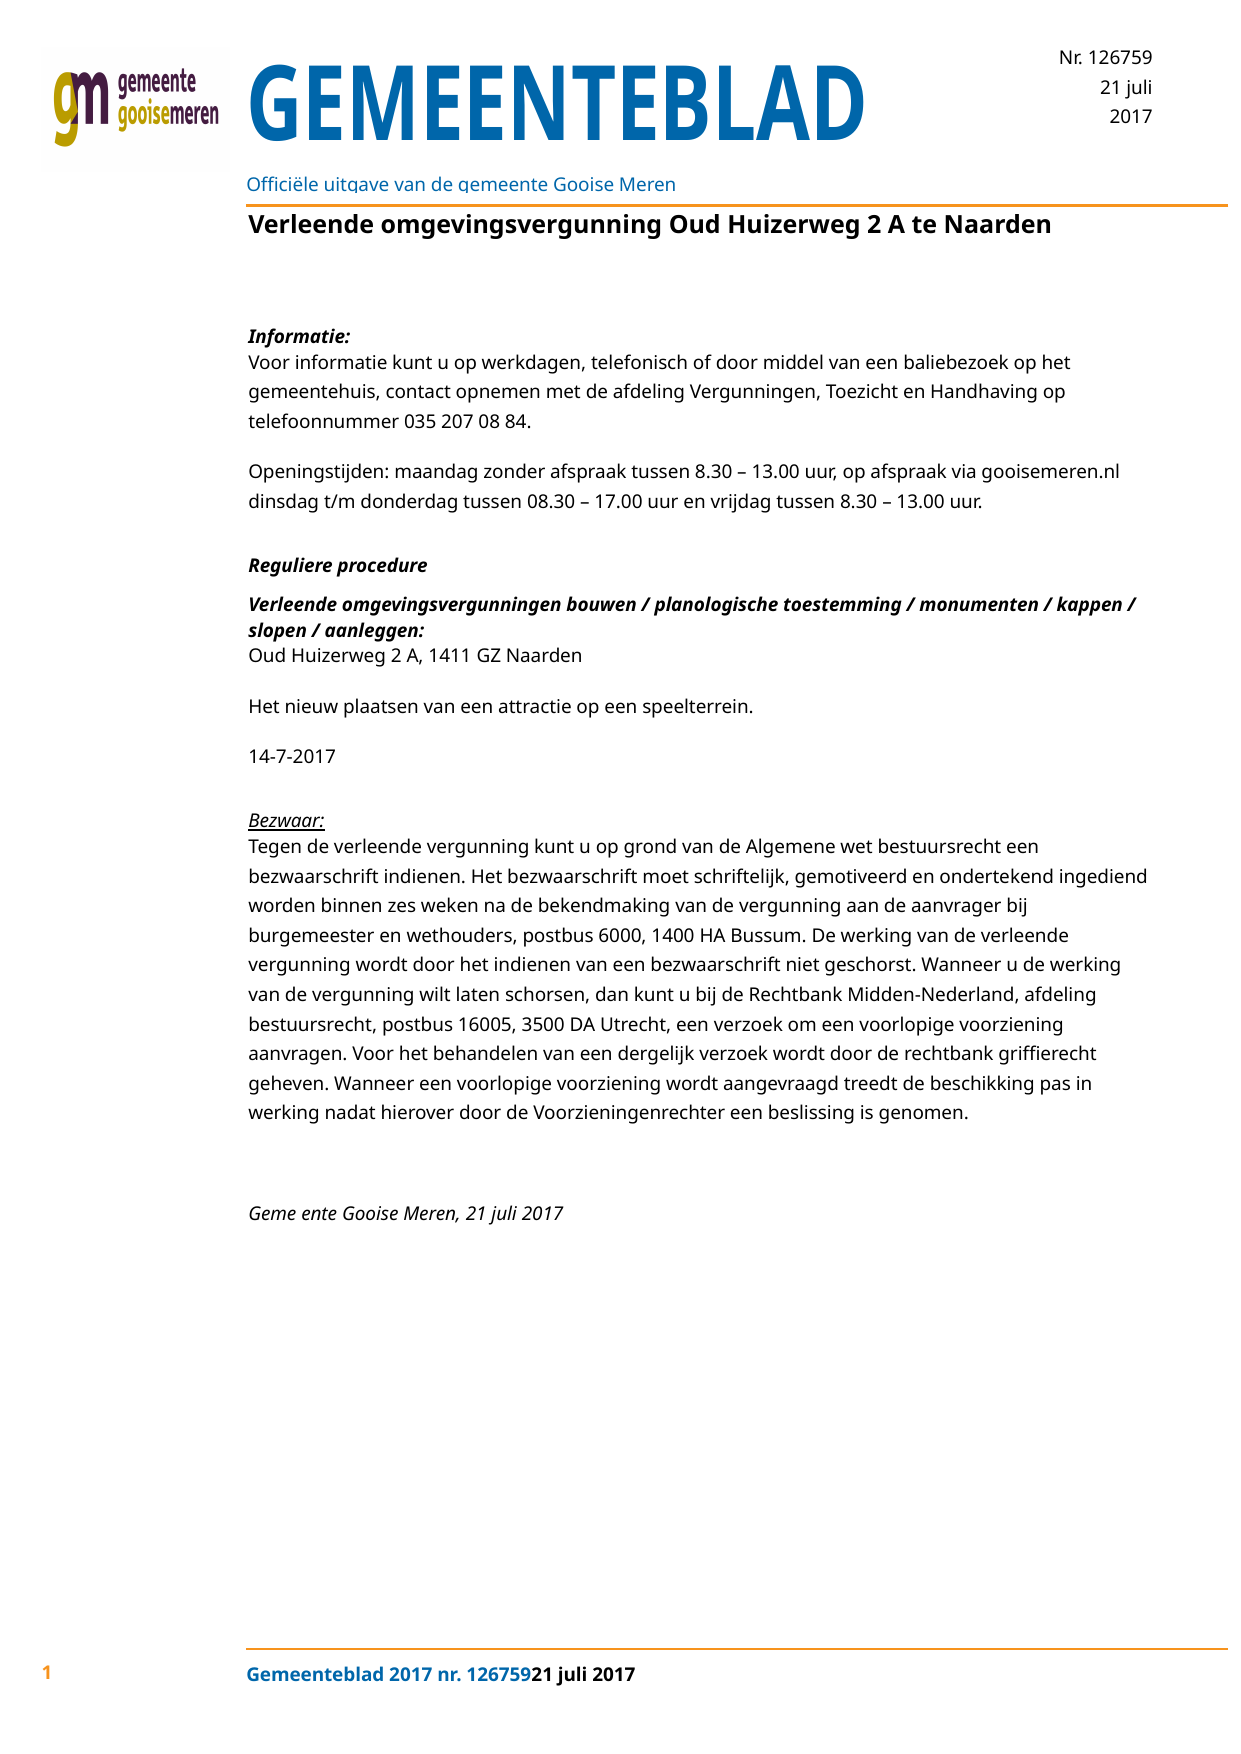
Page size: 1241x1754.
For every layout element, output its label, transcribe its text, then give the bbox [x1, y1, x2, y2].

text Oud Huizerweg 2 A, 1411 GZ Naarden [248, 643, 1152, 668]
text Bezwaar: [248, 807, 1152, 833]
text Verleende omgevingsvergunningen bouwen / planologische toestemming / monumenten / kappen / slopen / aanleggen: [248, 591, 1152, 643]
picture [41, 47, 231, 172]
text Openingstijden: maandag zonder afspraak tussen 8.30 – 13.00 uur, op afspraak via gooisemeren.nl dinsdag t/m donderdag tussen 08.30 – 17.00 uur en vrijdag tussen 8.30 – 13.00 uur. [248, 458, 1152, 514]
text Het nieuw plaatsen van een attractie op een speelterrein. [248, 693, 1152, 719]
text Informatie: [248, 323, 1152, 349]
text Voor informatie kunt u op werkdagen, telefonisch of door middel van een baliebezoek op het gemeentehuis, contact opnemen met de afdeling Vergunningen, Toezicht en Handhaving op telefoonnummer 035 207 08 84. [248, 349, 1152, 434]
text Tegen de verleende vergunning kunt u op grond van de Algemene wet bestuursrecht een bezwaarschrift indienen. Het bezwaarschrift moet schriftelijk, gemotiveerd en ondertekend ingediend worden binnen zes weken na de bekendmaking van de vergunning aan de aanvrager bij burgemeester en wethouders, postbus 6000, 1400 HA Bussum. De werking van de verleende vergunning wordt door het indienen van een bezwaarschrift niet geschorst. Wanneer u de werking van de vergunning wilt laten schorsen, dan kunt u bij de Rechtbank Midden-Nederland, afdeling bestuursrecht, postbus 16005, 3500 DA Utrecht, een verzoek om een voorlopige voorziening aanvragen. Voor het behandelen van een dergelijk verzoek wordt door de rechtbank griffierecht geheven. Wanneer een voorlopige voorziening wordt aangevraagd treedt de beschikking pas in werking nadat hierover door de Voorzieningenrechter een beslissing is genomen. [248, 833, 1152, 1125]
text 14-7-2017 [248, 743, 1152, 769]
text Reguliere procedure [248, 552, 1152, 578]
text Verleende omgevingsvergunning Oud Huizerweg 2 A te Naarden [248, 207, 1152, 241]
text Geme ente Gooise Meren, 21 juli 2017 [248, 1200, 1152, 1226]
